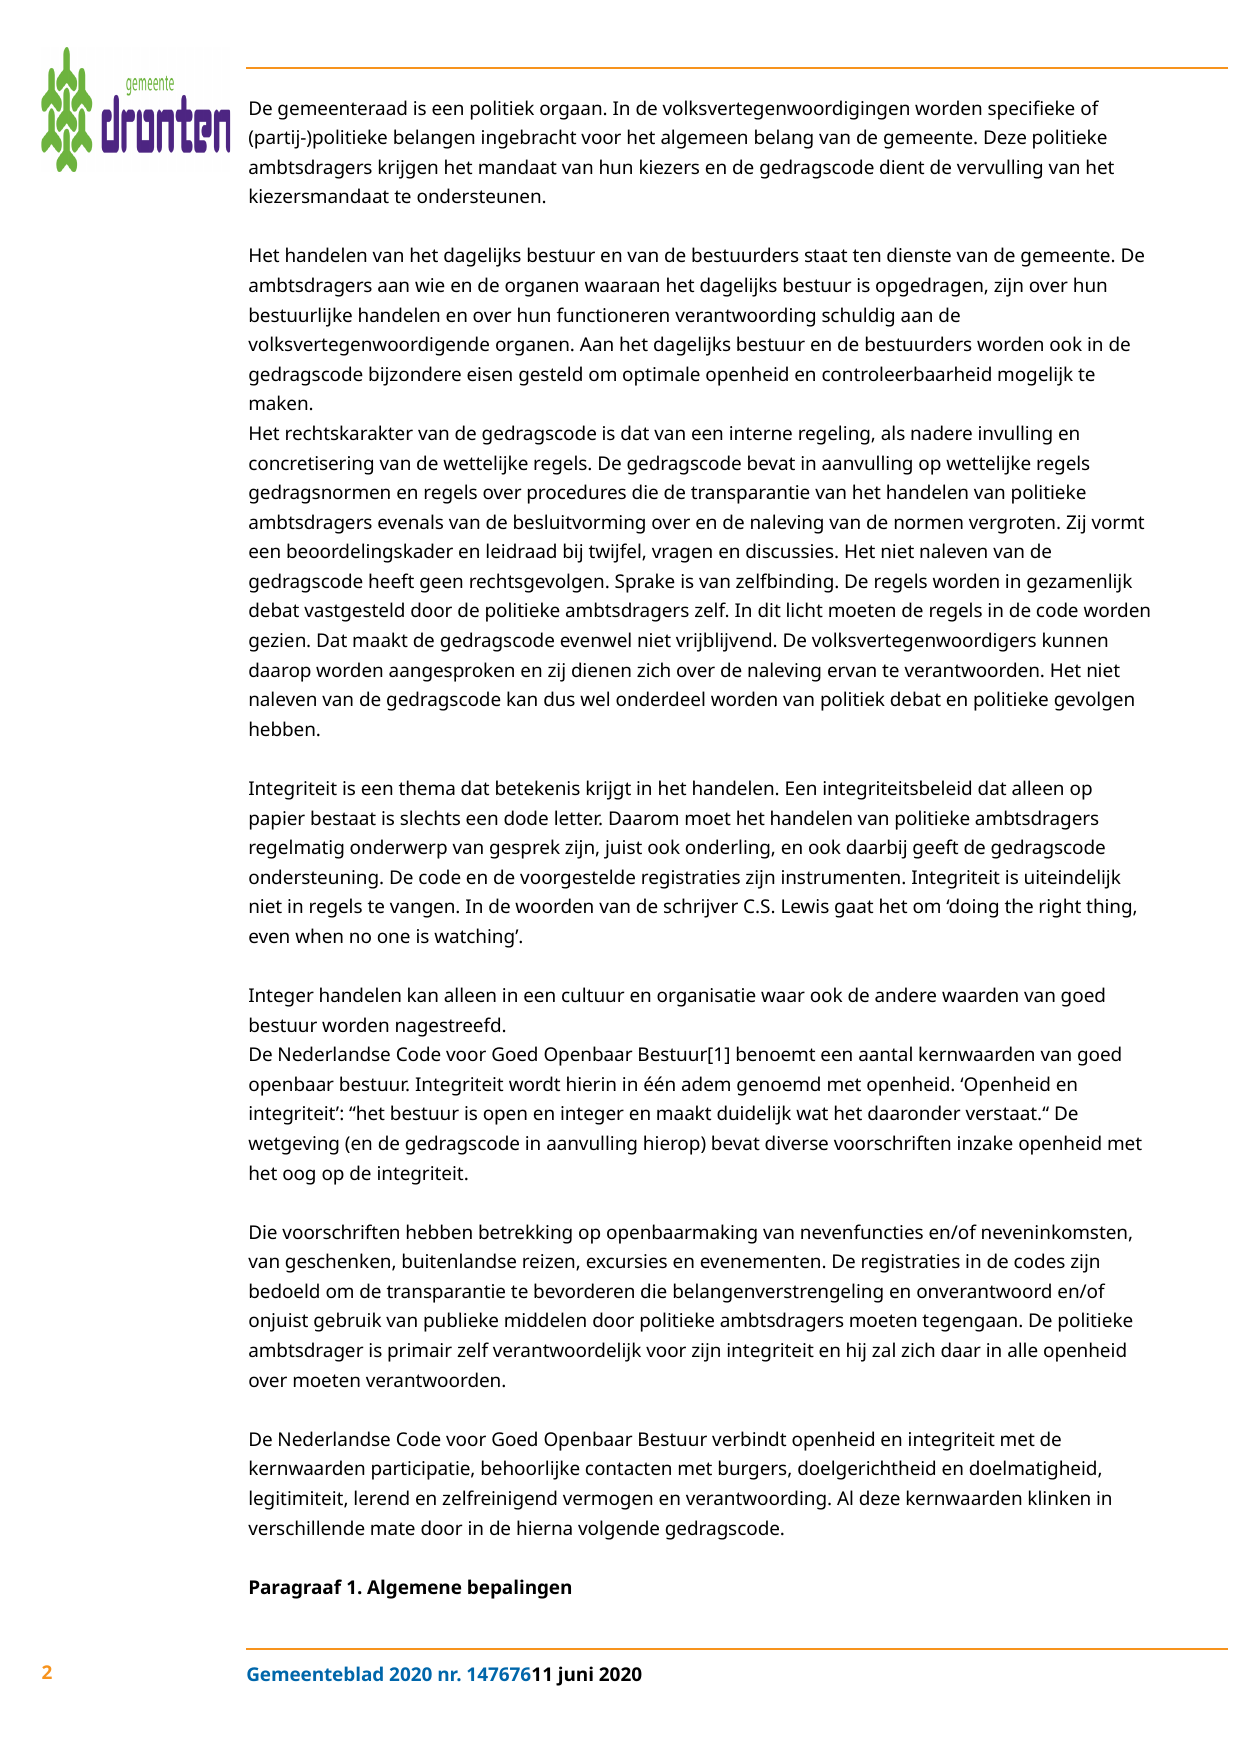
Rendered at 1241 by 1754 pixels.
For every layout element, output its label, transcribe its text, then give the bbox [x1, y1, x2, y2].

text Die voorschriften hebben betrekking op openbaarmaking van nevenfuncties en/of neveninkomsten, van geschenken, buitenlandse reizen, excursies en evenementen. De registraties in de codes zijn bedoeld om de transparantie te bevorderen die belangenverstrengeling en onverantwoord en/of onjuist gebruik van publieke middelen door politieke ambtsdragers moeten tegengaan. De politieke ambtsdrager is primair zelf verantwoordelijk voor zijn integriteit en hij zal zich daar in alle openheid over moeten verantwoorden. [248, 1219, 1152, 1393]
text De Nederlandse Code voor Goed Openbaar Bestuur[1] benoemt een aantal kernwaarden van goed openbaar bestuur. Integriteit wordt hierin in één adem genoemd met openheid. ‘Openheid en integriteit’: “het bestuur is open en integer en maakt duidelijk wat het daaronder verstaat.“ De wetgeving (en de gedragscode in aanvulling hierop) bevat diverse voorschriften inzake openheid met het oog op de integriteit. [248, 1041, 1152, 1186]
text Paragraaf 1. Algemene bepalingen [248, 1574, 1152, 1600]
text Integer handelen kan alleen in een cultuur en organisatie waar ook de andere waarden van goed bestuur worden nagestreefd. [248, 982, 1152, 1038]
picture [41, 47, 231, 172]
text De gemeenteraad is een politiek orgaan. In de volksvertegenwoordigingen worden specifieke of (partij-)politieke belangen ingebracht voor het algemeen belang van de gemeente. Deze politieke ambtsdragers krijgen het mandaat van hun kiezers en de gedragscode dient de vervulling van het kiezersmandaat te ondersteunen. [248, 95, 1152, 209]
text Integriteit is een thema dat betekenis krijgt in het handelen. Een integriteitsbeleid dat alleen op papier bestaat is slechts een dode letter. Daarom moet het handelen van politieke ambtsdragers regelmatig onderwerp van gesprek zijn, juist ook onderling, en ook daarbij geeft de gedragscode ondersteuning. De code en de voorgestelde registraties zijn instrumenten. Integriteit is uiteindelijk niet in regels te vangen. In de woorden van de schrijver C.S. Lewis gaat het om ‘doing the right thing, even when no one is watching’. [248, 775, 1152, 949]
text De Nederlandse Code voor Goed Openbaar Bestuur verbindt openheid en integriteit met de kernwaarden participatie, behoorlijke contacten met burgers, doelgerichtheid en doelmatigheid, legitimiteit, lerend en zelfreinigend vermogen en verantwoording. Al deze kernwaarden klinken in verschillende mate door in de hierna volgende gedragscode. [248, 1426, 1152, 1541]
text Het handelen van het dagelijks bestuur en van de bestuurders staat ten dienste van de gemeente. De ambtsdragers aan wie en de organen waaraan het dagelijks bestuur is opgedragen, zijn over hun bestuurlijke handelen en over hun functioneren verantwoording schuldig aan de volksvertegenwoordigende organen. Aan het dagelijks bestuur en de bestuurders worden ook in de gedragscode bijzondere eisen gesteld om optimale openheid en controleerbaarheid mogelijk te maken. [248, 243, 1152, 416]
text Het rechtskarakter van de gedragscode is dat van een interne regeling, als nadere invulling en concretisering van de wettelijke regels. De gedragscode bevat in aanvulling op wettelijke regels gedragsnormen en regels over procedures die de transparantie van het handelen van politieke ambtsdragers evenals van de besluitvorming over en de naleving van de normen vergroten. Zij vormt een beoordelingskader en leidraad bij twijfel, vragen en discussies. Het niet naleven van de gedragscode heeft geen rechtsgevolgen. Sprake is van zelfbinding. De regels worden in gezamenlijk debat vastgesteld door de politieke ambtsdragers zelf. In dit licht moeten de regels in de code worden gezien. Dat maakt de gedragscode evenwel niet vrijblijvend. De volksvertegenwoordigers kunnen daarop worden aangesproken en zij dienen zich over de naleving ervan te verantwoorden. Het niet naleven van de gedragscode kan dus wel onderdeel worden van politiek debat en politieke gevolgen hebben. [248, 420, 1152, 742]
